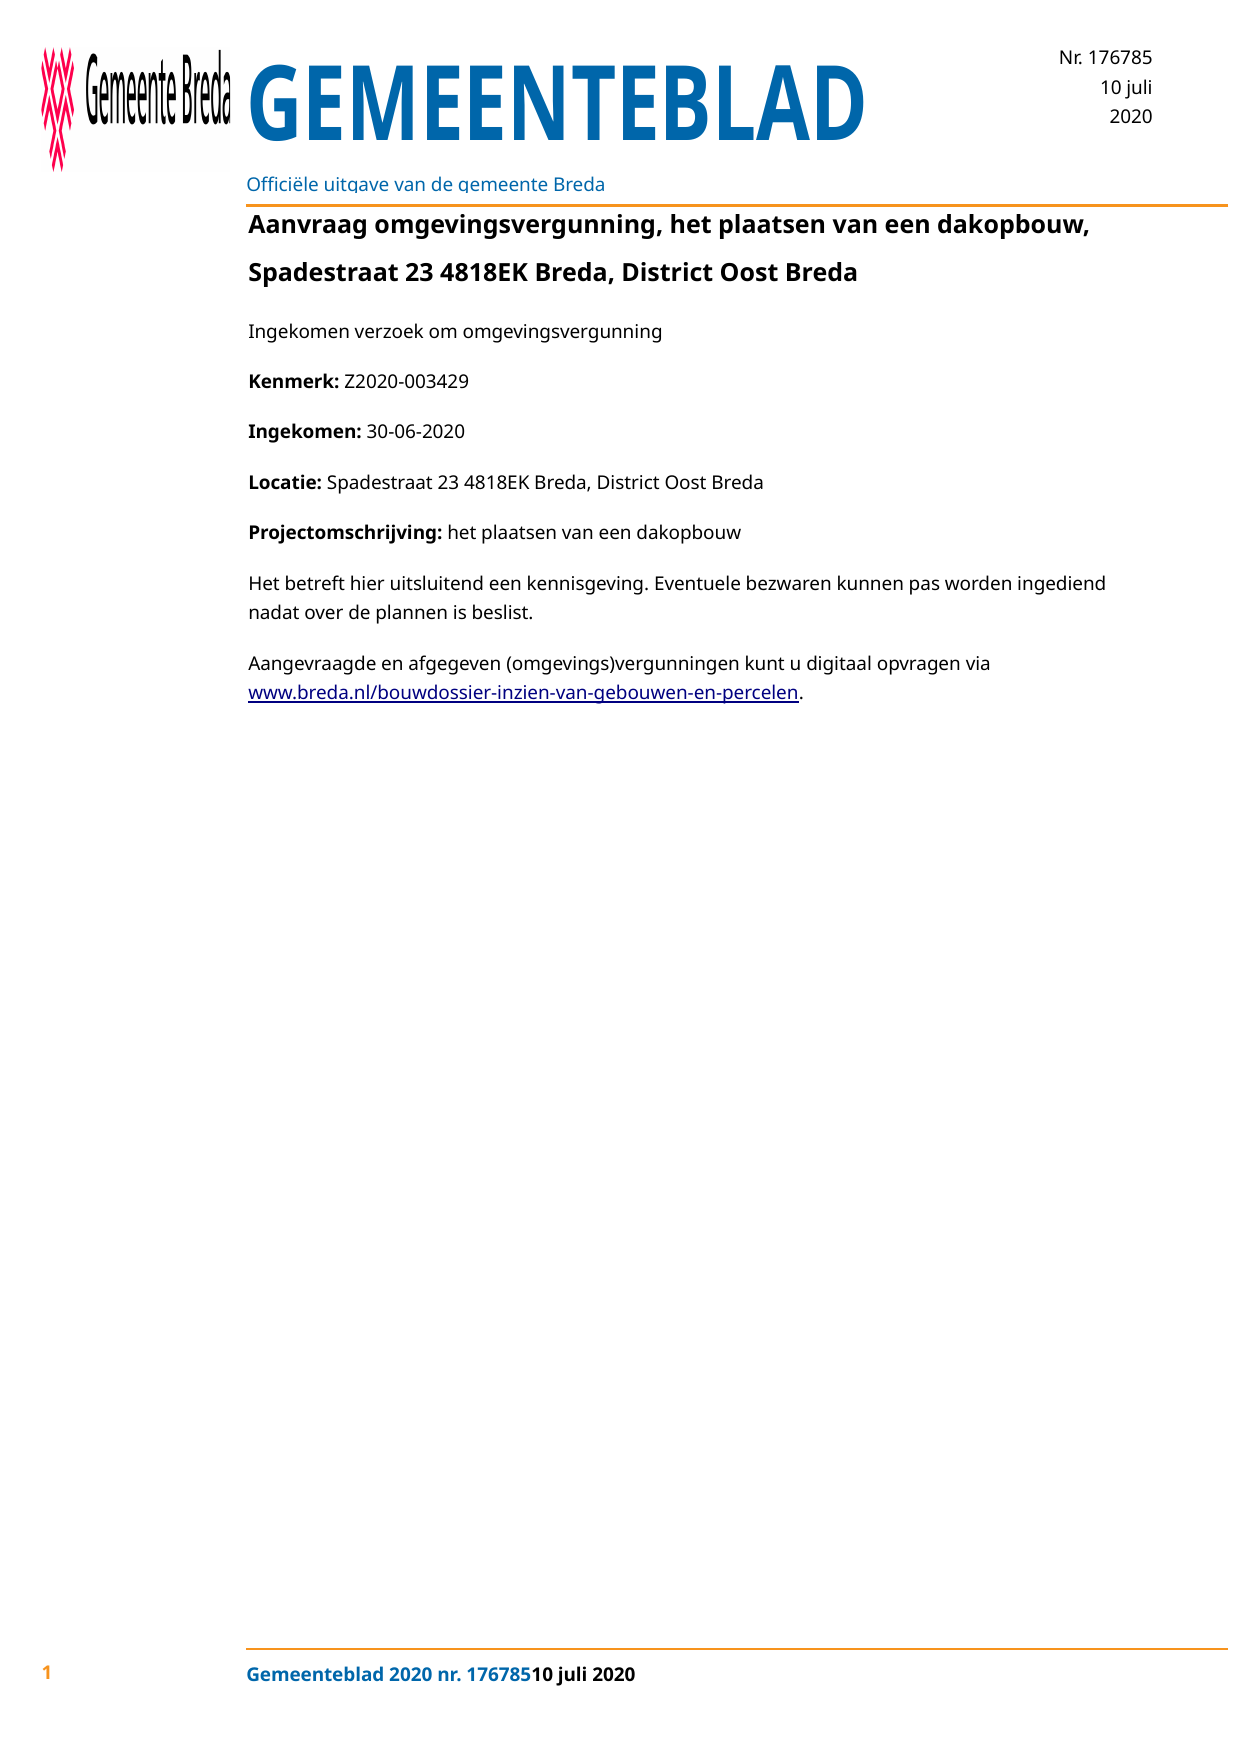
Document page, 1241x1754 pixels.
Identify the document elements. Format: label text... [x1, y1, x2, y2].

text Het betreft hier uitsluitend een kennisgeving. Eventuele bezwaren kunnen pas worden ingediend nadat over de plannen is beslist. [248, 570, 1152, 625]
text Projectomschrijving: het plaatsen van een dakopbouw [248, 519, 1152, 545]
text Ingekomen: 30-06-2020 [248, 419, 1152, 444]
text Ingekomen verzoek om omgevingsvergunning [248, 318, 1152, 344]
picture [41, 47, 231, 172]
text Kenmerk: Z2020-003429 [248, 368, 1152, 394]
text Aanvraag omgevingsvergunning, het plaatsen van een dakopbouw, Spadestraat 23 4818EK Breda, District Oost Breda [248, 207, 1152, 288]
text Locatie: Spadestraat 23 4818EK Breda, District Oost Breda [248, 469, 1152, 495]
text Aangevraagde en afgegeven (omgevings)vergunningen kunt u digitaal opvragen via www.breda.nl/bouwdossier-inzien-van-gebouwen-en-percelen. [248, 650, 1152, 705]
